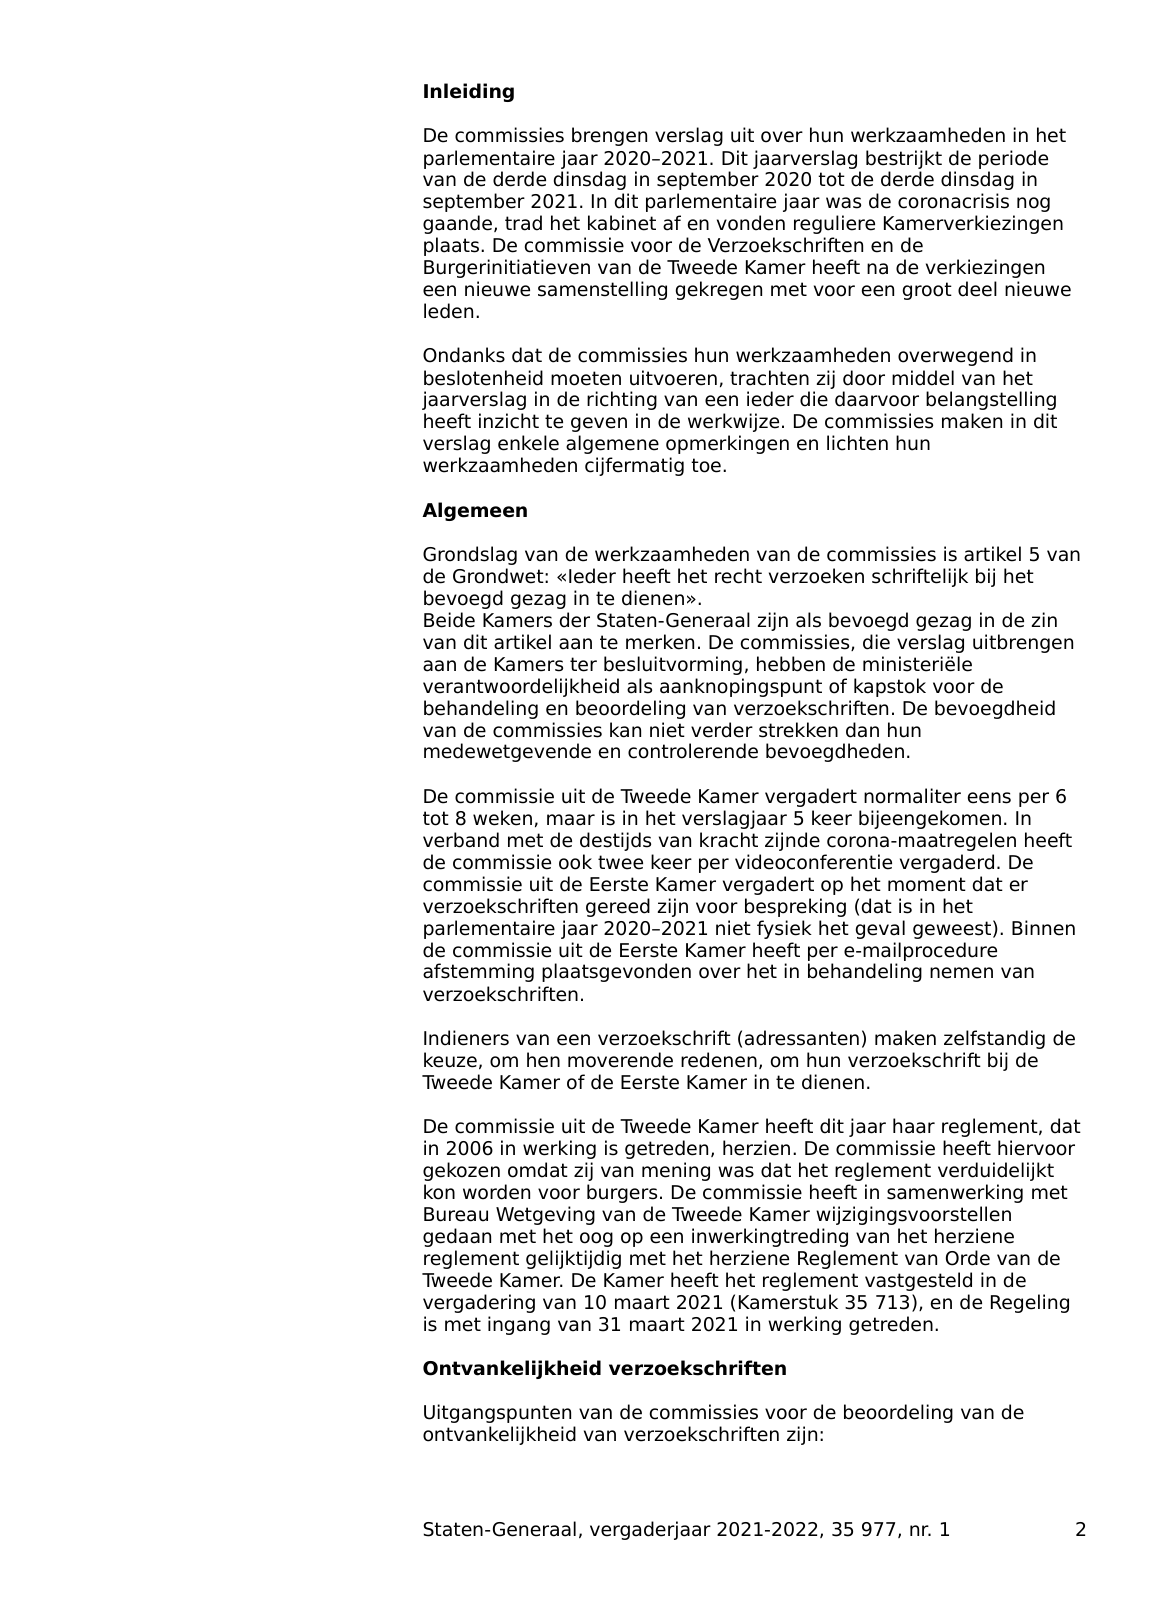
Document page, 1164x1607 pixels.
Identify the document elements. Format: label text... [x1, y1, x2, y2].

text Beide Kamers der Staten-Generaal zijn als bevoegd gezag in de zin van dit artikel aan te merken. De commissies, die verslag uitbrengen aan de Kamers ter besluitvorming, hebben de ministeriële verantwoordelijkheid als aanknopingspunt of kapstok voor de behandeling en beoordeling van verzoekschriften. De bevoegdheid van de commissies kan niet verder strekken dan hun medewetgevende en controlerende bevoegdheden. [422, 609, 1087, 763]
text De commissies brengen verslag uit over hun werkzaamheden in het parlementaire jaar 2020–2021. Dit jaarverslag bestrijkt de periode van de derde dinsdag in september 2020 tot de derde dinsdag in september 2021. In dit parlementaire jaar was de coronacrisis nog gaande, trad het kabinet af en vonden reguliere Kamerverkiezingen plaats. De commissie voor de Verzoekschriften en de Burgerinitiatieven van de Tweede Kamer heeft na de verkiezingen een nieuwe samenstelling gekregen met voor een groot deel nieuwe leden. [422, 125, 1087, 323]
text Indieners van een verzoekschrift (adressanten) maken zelfstandig de keuze, om hen moverende redenen, om hun verzoekschrift bij de Tweede Kamer of de Eerste Kamer in te dienen. [422, 1028, 1087, 1093]
text De commissie uit de Tweede Kamer vergadert normaliter eens per 6 tot 8 weken, maar is in het verslagjaar 5 keer bijeengekomen. In verband met de destijds van kracht zijnde corona-maatregelen heeft de commissie ook twee keer per videoconferentie vergaderd. De commissie uit de Eerste Kamer vergadert op het moment dat er verzoekschriften gereed zijn voor bespreking (dat is in het parlementaire jaar 2020–2021 niet fysiek het geval geweest). Binnen de commissie uit de Eerste Kamer heeft per e-mailprocedure afstemming plaatsgevonden over het in behandeling nemen van verzoekschriften. [422, 786, 1087, 1005]
subtitle Ontvankelijkheid verzoekschriften [422, 1358, 1087, 1380]
subtitle Algemeen [422, 499, 1087, 521]
subtitle Inleiding [422, 81, 1087, 103]
text De commissie uit de Tweede Kamer heeft dit jaar haar reglement, dat in 2006 in werking is getreden, herzien. De commissie heeft hiervoor gekozen omdat zij van mening was dat het reglement verduidelijkt kon worden voor burgers. De commissie heeft in samenwerking met Bureau Wetgeving van de Tweede Kamer wijzigingsvoorstellen gedaan met het oog op een inwerkingtreding van het herziene reglement gelijktijdig met het herziene Reglement van Orde van de Tweede Kamer. De Kamer heeft het reglement vastgesteld in de vergadering van 10 maart 2021 (Kamerstuk 35 713), en de Regeling is met ingang van 31 maart 2021 in werking getreden. [422, 1116, 1087, 1336]
text Grondslag van de werkzaamheden van de commissies is artikel 5 van de Grondwet: «Ieder heeft het recht verzoeken schriftelijk bij het bevoegd gezag in te dienen». [422, 544, 1087, 609]
text Uitgangspunten van de commissies voor de beoordeling van de ontvankelijkheid van verzoekschriften zijn: [422, 1402, 1087, 1446]
text Ondanks dat de commissies hun werkzaamheden overwegend in beslotenheid moeten uitvoeren, trachten zij door middel van het jaarverslag in de richting van een ieder die daarvoor belangstelling heeft inzicht te geven in de werkwijze. De commissies maken in dit verslag enkele algemene opmerkingen en lichten hun werkzaamheden cijfermatig toe. [422, 345, 1087, 477]
